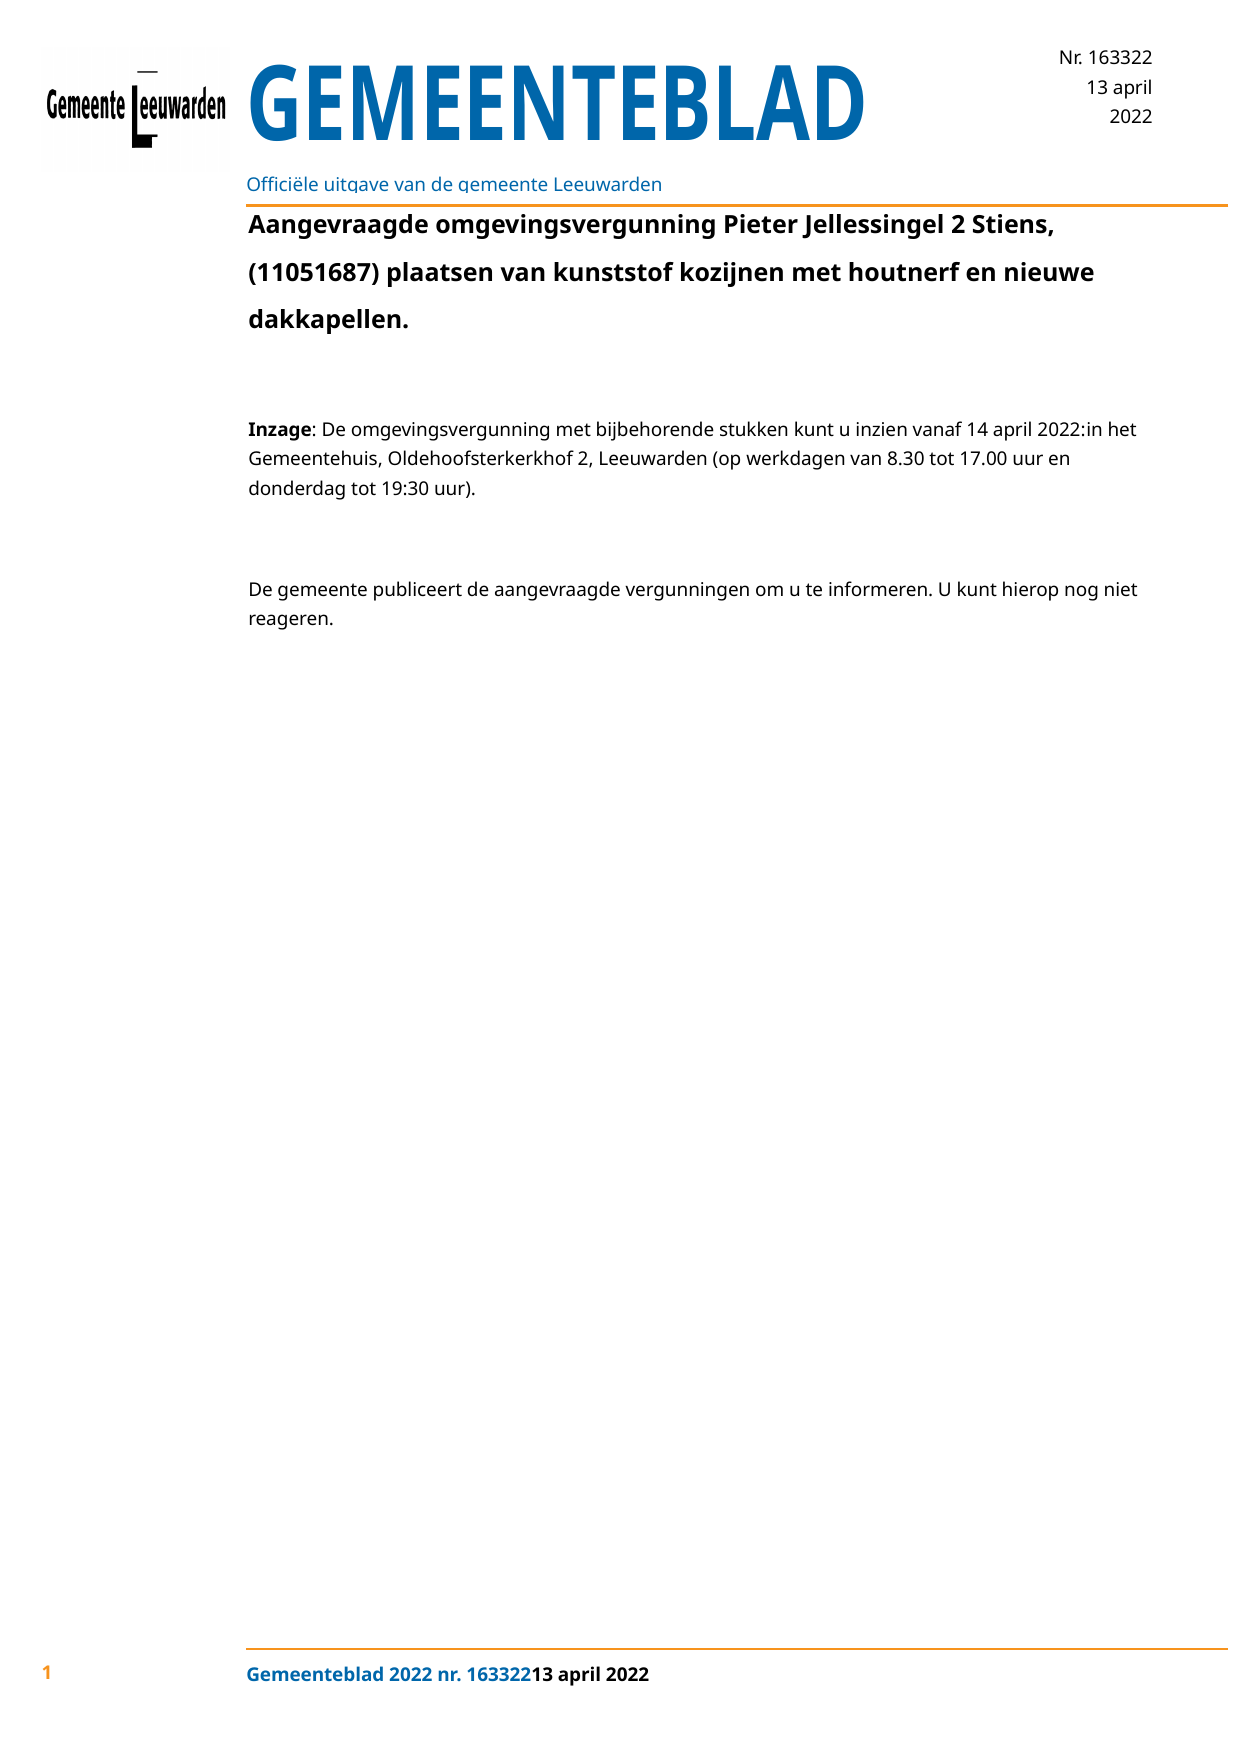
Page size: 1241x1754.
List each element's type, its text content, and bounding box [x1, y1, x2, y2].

text De gemeente publiceert de aangevraagde vergunningen om u te informeren. U kunt hierop nog niet reageren. [248, 576, 1152, 631]
picture [41, 47, 231, 172]
text Inzage: De omgevingsvergunning met bijbehorende stukken kunt u inzien vanaf 14 april 2022:in het Gemeentehuis, Oldehoofsterkerkhof 2, Leeuwarden (op werkdagen van 8.30 tot 17.00 uur en donderdag tot 19:30 uur). [248, 416, 1152, 501]
text Aangevraagde omgevingsvergunning Pieter Jellessingel 2 Stiens, (11051687) plaatsen van kunststof kozijnen met houtnerf en nieuwe dakkapellen. [248, 207, 1152, 336]
